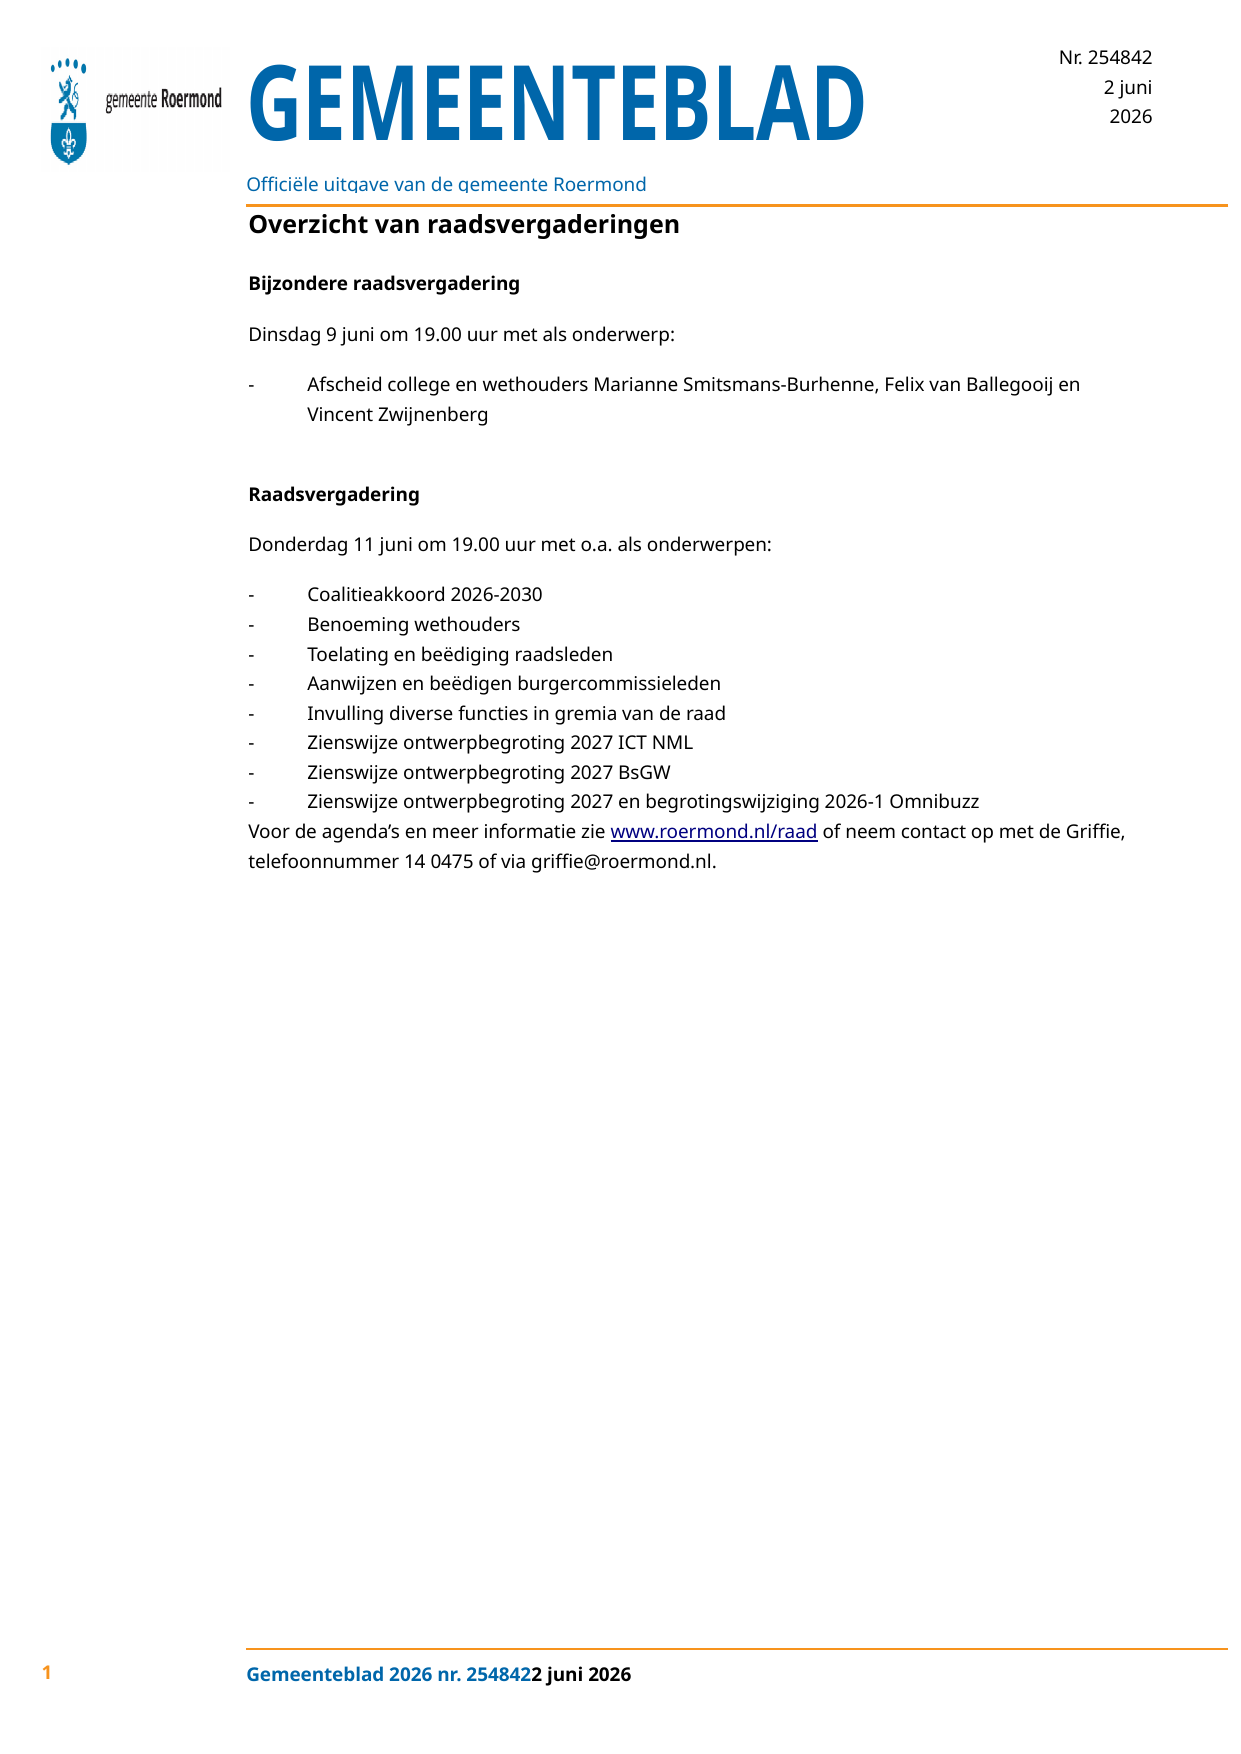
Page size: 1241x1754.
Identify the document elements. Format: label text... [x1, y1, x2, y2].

list Invulling diverse functies in gremia van de raad [248, 700, 1152, 726]
text Voor de agenda’s en meer informatie zie www.roermond.nl/raad of neem contact op met de Griffie, telefoonnummer 14 0475 of via griffie@roermond.nl. [248, 818, 1152, 873]
list Afscheid college en wethouders Marianne Smitsmans-Burhenne, Felix van Ballegooij en Vincent Zwijnenberg [248, 371, 1152, 426]
text Bijzondere raadsvergadering [248, 270, 1152, 296]
list Zienswijze ontwerpbegroting 2027 BsGW [248, 759, 1152, 785]
text Raadsvergadering [248, 481, 1152, 506]
picture [41, 47, 231, 172]
list Zienswijze ontwerpbegroting 2027 en begrotingswijziging 2026-1 Omnibuzz [248, 789, 1152, 814]
list Coalitieakkoord 2026-2030 [248, 582, 1152, 607]
text Overzicht van raadsvergaderingen [248, 207, 1152, 241]
text Donderdag 11 juni om 19.00 uur met o.a. als onderwerpen: [248, 531, 1152, 557]
text Dinsdag 9 juni om 19.00 uur met als onderwerp: [248, 321, 1152, 346]
list Toelating en beëdiging raadsleden [248, 641, 1152, 666]
list Aanwijzen en beëdigen burgercommissieleden [248, 670, 1152, 696]
list Benoeming wethouders [248, 611, 1152, 637]
list Zienswijze ontwerpbegroting 2027 ICT NML [248, 729, 1152, 755]
